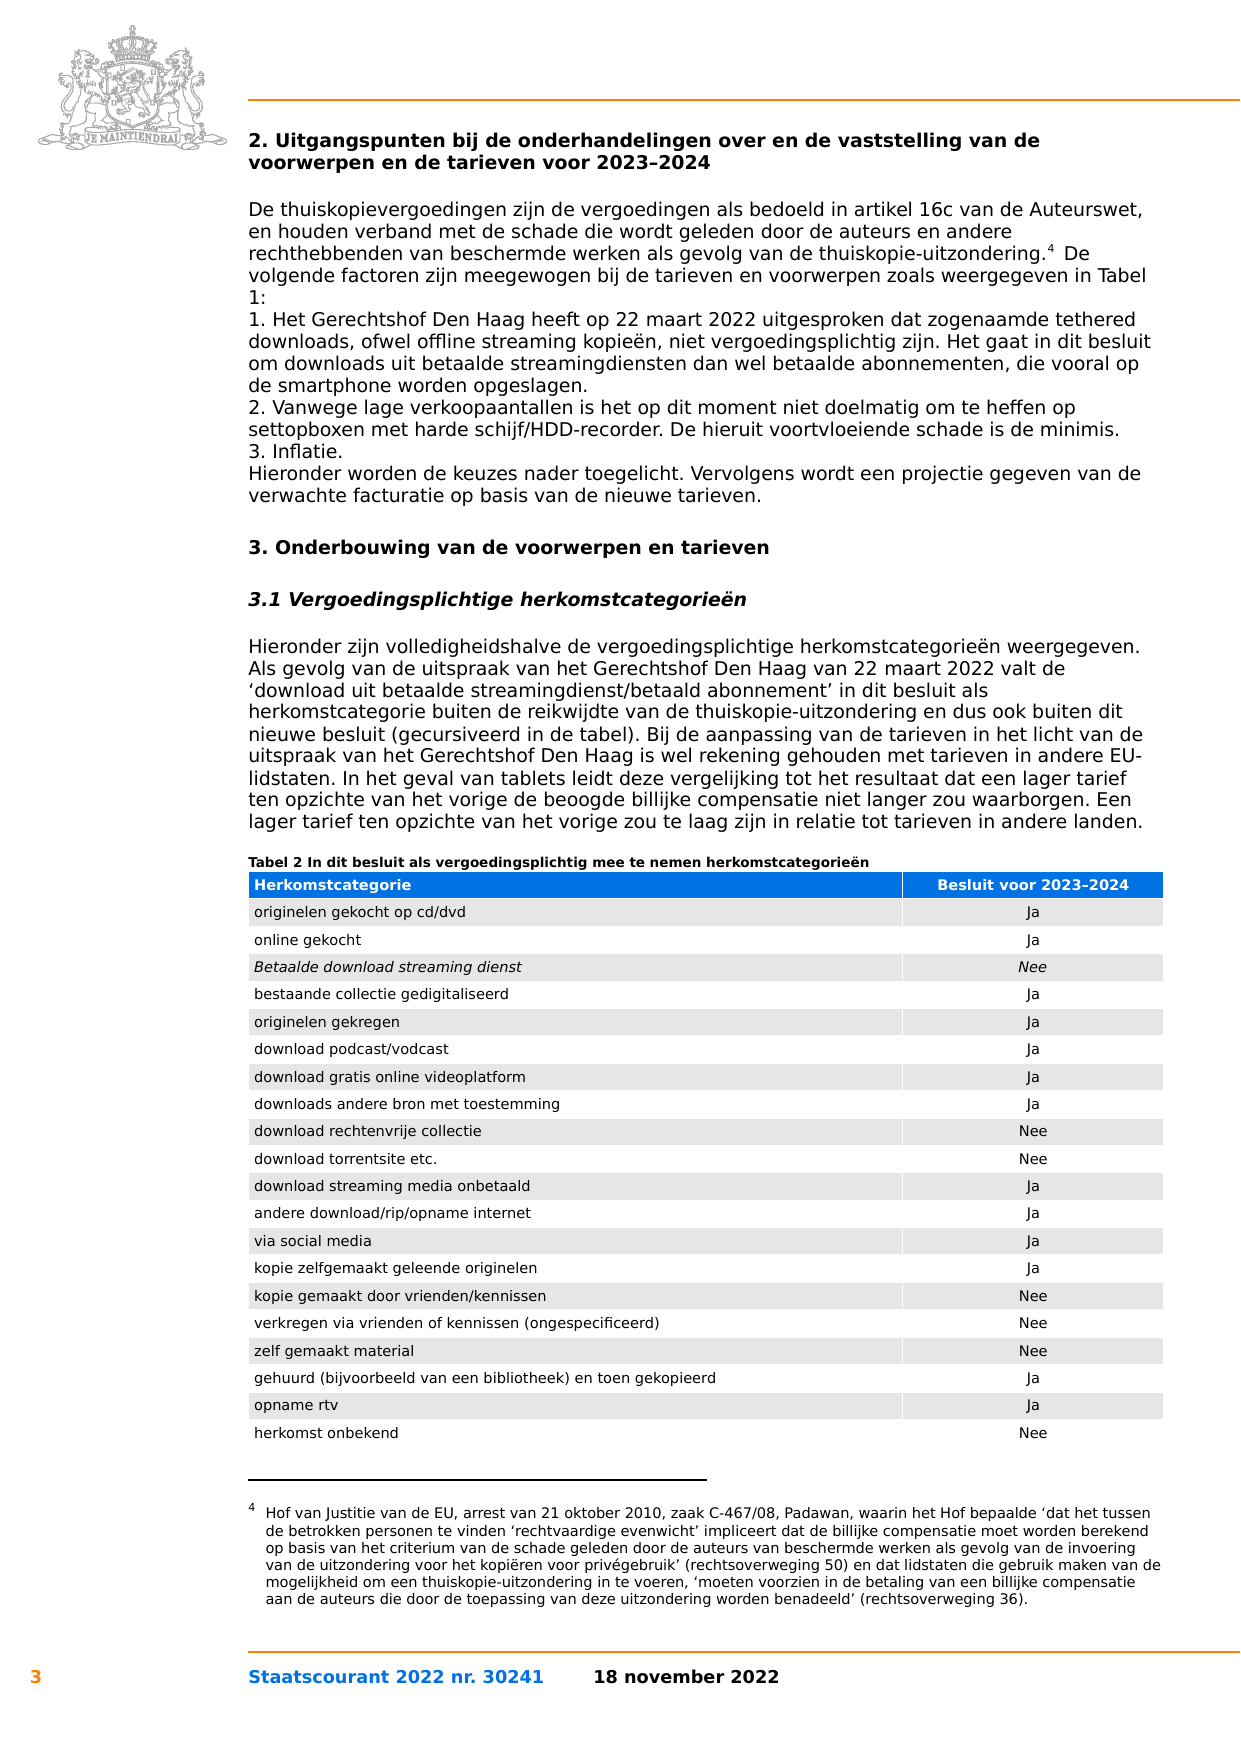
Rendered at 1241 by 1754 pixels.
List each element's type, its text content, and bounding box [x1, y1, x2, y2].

table_cell Ja [903, 1091, 1163, 1117]
table_cell download rechtenvrije collectie [249, 1119, 902, 1145]
table_cell Ja [903, 1256, 1163, 1282]
table_cell Ja [903, 899, 1163, 926]
table_cell Ja [903, 1201, 1163, 1227]
table_header Tabel 2 In dit besluit als vergoedingsplichtig mee te nemen herkomstcategorieën [248, 855, 1163, 871]
table_cell kopie gemaakt door vrienden/kennissen [249, 1283, 902, 1309]
text De thuiskopievergoedingen zijn de vergoedingen als bedoeld in artikel 16c van de Auteurswet, en houden verband met de schade die wordt geleden door de auteurs en andere rechthebbenden van beschermde werken als gevolg van de thuiskopie-uitzondering. De volgende factoren zijn meegewogen bij de tarieven en voorwerpen zoals weergegeven in Tabel 1: [248, 199, 1163, 309]
table_cell opname rtv [249, 1393, 902, 1419]
table_cell Nee [903, 1338, 1163, 1364]
table_cell Ja [903, 1228, 1163, 1254]
table_cell Ja [903, 1009, 1163, 1035]
table_cell Nee [903, 954, 1163, 981]
table_cell Ja [903, 1393, 1163, 1419]
table_cell download torrentsite etc. [249, 1146, 902, 1172]
table_cell download podcast/vodcast [249, 1036, 902, 1063]
table_cell originelen gekregen [249, 1009, 902, 1035]
table_cell download gratis online videoplatform [249, 1064, 902, 1090]
table_cell downloads andere bron met toestemming [249, 1091, 902, 1117]
text Hieronder worden de keuzes nader toegelicht. Vervolgens wordt een projectie gegeven van de verwachte facturatie op basis van de nieuwe tarieven. [248, 463, 1163, 507]
table_cell Nee [903, 1420, 1163, 1446]
table_cell Herkomstcategorie [249, 872, 902, 898]
table_cell Ja [903, 1036, 1163, 1063]
table_cell andere download/rip/opname internet [249, 1201, 902, 1227]
table_cell Ja [903, 1064, 1163, 1090]
picture [38, 25, 227, 150]
table_cell gehuurd (bijvoorbeeld van een bibliotheek) en toen gekopieerd [249, 1365, 902, 1391]
subtitle 2. Uitgangspunten bij de onderhandelingen over en de vaststelling van de voorwerpen en de tarieven voor 2023–2024 [248, 130, 1163, 174]
table_cell herkomst onbekend [249, 1420, 902, 1446]
table_cell kopie zelfgemaakt geleende originelen [249, 1256, 902, 1282]
table_cell Ja [903, 1173, 1163, 1200]
table_cell bestaande collectie gedigitaliseerd [249, 982, 902, 1008]
table_cell verkregen via vrienden of kennissen (ongespecificeerd) [249, 1310, 902, 1337]
subtitle 3.1 Vergoedingsplichtige herkomstcategorieën [248, 588, 1163, 611]
table_cell Ja [903, 1365, 1163, 1391]
table_cell originelen gekocht op cd/dvd [249, 899, 902, 926]
table_cell Betaalde download streaming dienst [249, 954, 902, 981]
table_cell Nee [903, 1146, 1163, 1172]
table_cell Nee [903, 1310, 1163, 1337]
table_cell zelf gemaakt material [249, 1338, 902, 1364]
text 1. Het Gerechtshof Den Haag heeft op 22 maart 2022 uitgesproken dat zogenaamde tethered downloads, ofwel offline streaming kopieën, niet vergoedingsplichtig zijn. Het gaat in dit besluit om downloads uit betaalde streamingdiensten dan wel betaalde abonnementen, die vooral op de smartphone worden opgeslagen. [248, 309, 1163, 397]
table_cell Ja [903, 927, 1163, 953]
table_cell Ja [903, 982, 1163, 1008]
table_cell Nee [903, 1283, 1163, 1309]
table_cell Besluit voor 2023–2024 [903, 872, 1163, 898]
table_cell download streaming media onbetaald [249, 1173, 902, 1200]
table_cell Nee [903, 1119, 1163, 1145]
text Hieronder zijn volledigheidshalve de vergoedingsplichtige herkomstcategorieën weergegeven. Als gevolg van de uitspraak van het Gerechtshof Den Haag van 22 maart 2022 valt de ‘download uit betaalde streamingdienst/betaald abonnement’ in dit besluit als herkomstcategorie buiten de reikwijdte van de thuiskopie-uitzondering en dus ook buiten dit nieuwe besluit (gecursiveerd in de tabel). Bij de aanpassing van de tarieven in het licht van de uitspraak van het Gerechtshof Den Haag is wel rekening gehouden met tarieven in andere EU-lidstaten. In het geval van tablets leidt deze vergelijking tot het resultaat dat een lager tarief ten opzichte van het vorige de beoogde billijke compensatie niet langer zou waarborgen. Een lager tarief ten opzichte van het vorige zou te laag zijn in relatie tot tarieven in andere landen. [248, 636, 1163, 833]
table_cell online gekocht [249, 927, 902, 953]
table_cell via social media [249, 1228, 902, 1254]
subtitle 3. Onderbouwing van de voorwerpen en tarieven [248, 537, 1163, 558]
text Hof van Justitie van de EU, arrest van 21 oktober 2010, zaak C-467/08, Padawan, waarin het Hof bepaalde ‘dat het tussen de betrokken personen te vinden ‘rechtvaardige evenwicht’ impliceert dat de billijke compensatie moet worden berekend op basis van het criterium van de schade geleden door de auteurs van beschermde werken als gevolg van de invoering van de uitzondering voor het kopiëren voor privégebruik’ (rechtsoverweging 50) en dat lidstaten die gebruik maken van de mogelijkheid om een thuiskopie-uitzondering in te voeren, ‘moeten voorzien in de betaling van een billijke compensatie aan de auteurs die door de toepassing van deze uitzondering worden benadeeld’ (rechtsoverweging 36). [248, 1501, 1163, 1608]
text 2. Vanwege lage verkoopaantallen is het op dit moment niet doelmatig om te heffen op settopboxen met harde schijf/HDD-recorder. De hieruit voortvloeiende schade is de minimis. [248, 397, 1163, 441]
text 3. Inflatie. [248, 441, 1163, 463]
